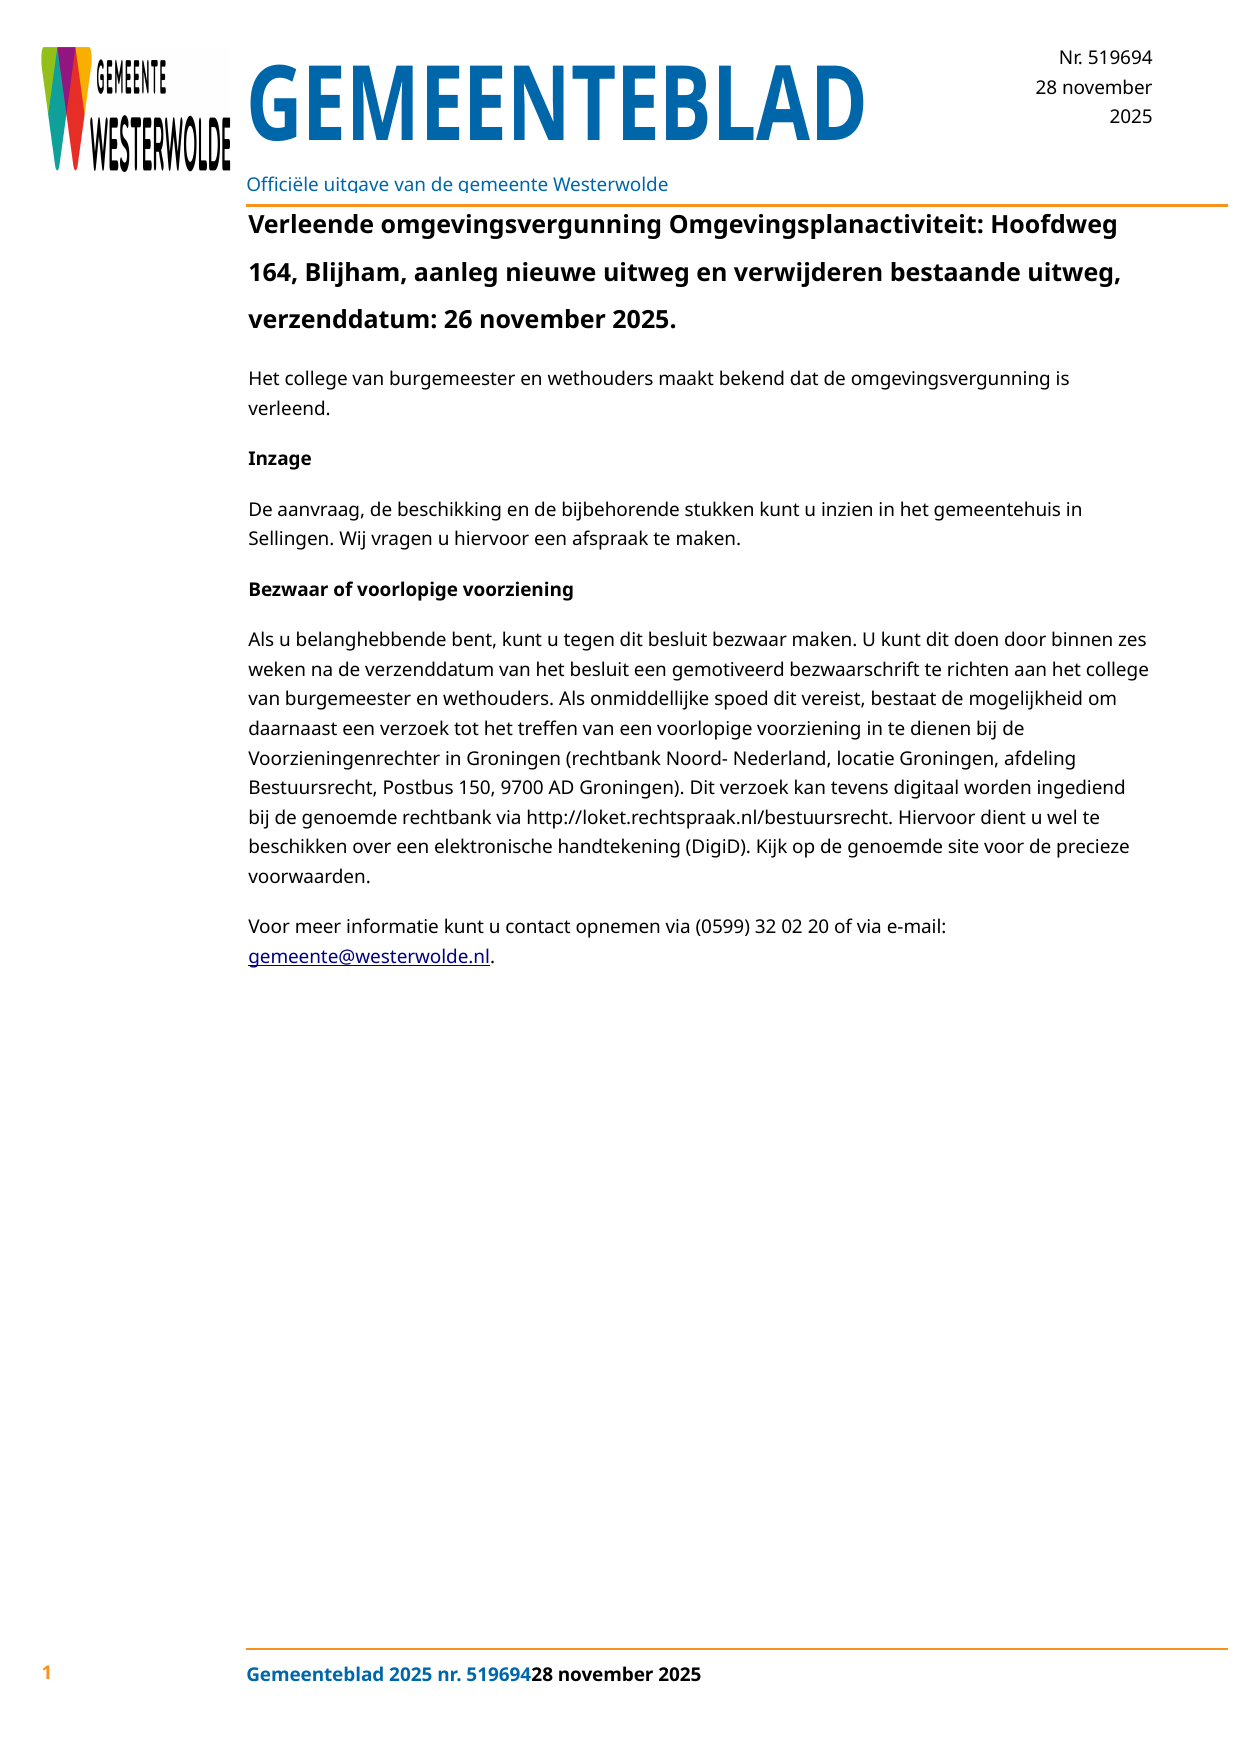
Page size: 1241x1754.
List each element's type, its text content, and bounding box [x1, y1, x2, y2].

text De aanvraag, de beschikking en de bijbehorende stukken kunt u inzien in het gemeentehuis in Sellingen. Wij vragen u hiervoor een afspraak te maken. [248, 496, 1152, 551]
text Voor meer informatie kunt u contact opnemen via (0599) 32 02 20 of via e-mail: gemeente@westerwolde.nl. [248, 913, 1152, 969]
picture [41, 47, 231, 172]
text Inzage [248, 446, 1152, 471]
text Het college van burgemeester en wethouders maakt bekend dat de omgevingsvergunning is verleend. [248, 366, 1152, 421]
text Bezwaar of voorlopige voorziening [248, 576, 1152, 602]
text Als u belanghebbende bent, kunt u tegen dit besluit bezwaar maken. U kunt dit doen door binnen zes weken na de verzenddatum van het besluit een gemotiveerd bezwaarschrift te richten aan het college van burgemeester en wethouders. Als onmiddellijke spoed dit vereist, bestaat de mogelijkheid om daarnaast een verzoek tot het treffen van een voorlopige voorziening in te dienen bij de Voorzieningenrechter in Groningen (rechtbank Noord- Nederland, locatie Groningen, afdeling Bestuursrecht, Postbus 150, 9700 AD Groningen). Dit verzoek kan tevens digitaal worden ingediend bij de genoemde rechtbank via http://loket.rechtspraak.nl/bestuursrecht. Hiervoor dient u wel te beschikken over een elektronische handtekening (DigiD). Kijk op de genoemde site voor de precieze voorwaarden. [248, 626, 1152, 889]
text Verleende omgevingsvergunning Omgevingsplanactiviteit: Hoofdweg 164, Blijham, aanleg nieuwe uitweg en verwijderen bestaande uitweg, verzenddatum: 26 november 2025. [248, 207, 1152, 336]
